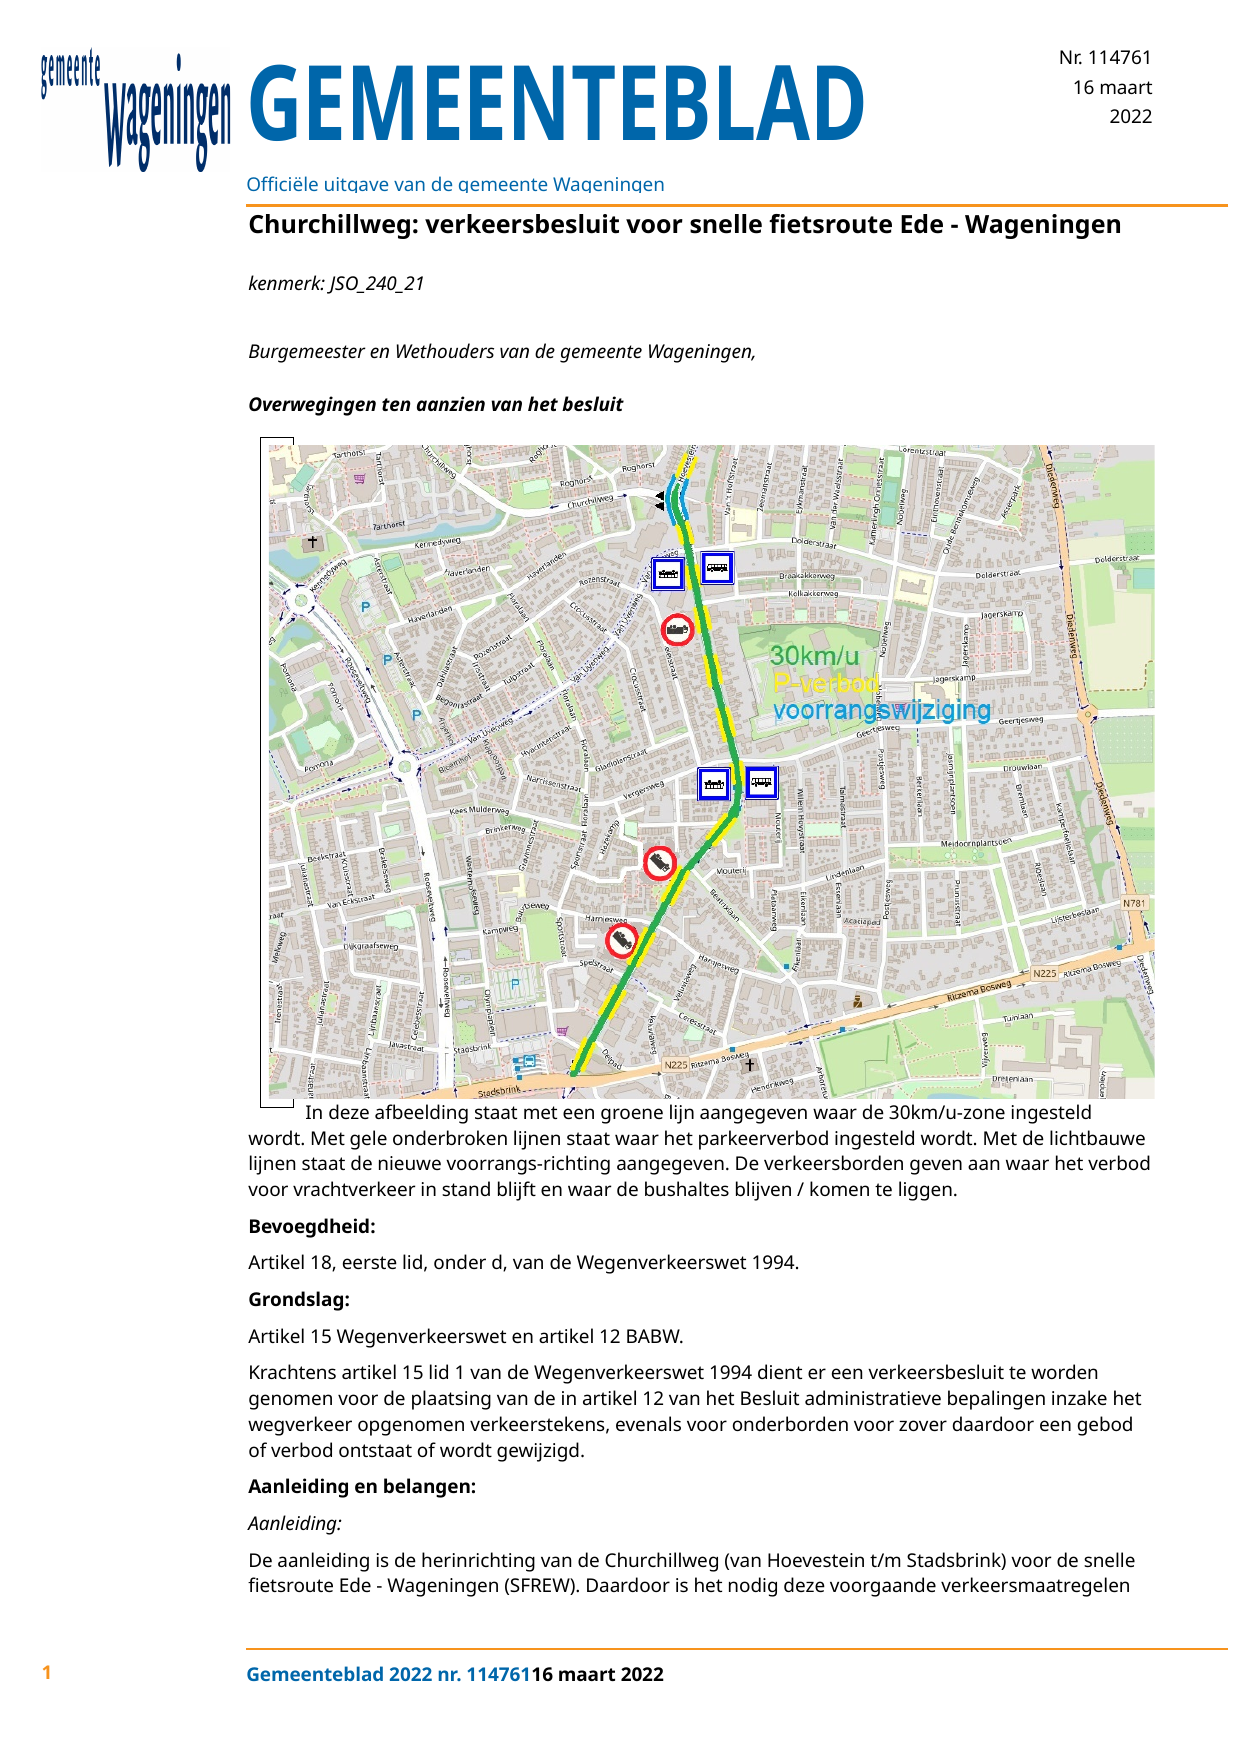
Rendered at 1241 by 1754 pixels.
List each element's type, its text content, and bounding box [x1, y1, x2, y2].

text kenmerk: JSO_240_21 [248, 270, 1152, 296]
text Artikel 15 Wegenverkeerswet en artikel 12 BABW. [248, 1323, 1152, 1349]
text Overwegingen ten aanzien van het besluit [248, 391, 1152, 417]
text Burgemeester en Wethouders van de gemeente Wageningen, [248, 338, 1152, 364]
text Bevoegdheid: [248, 1213, 1152, 1239]
text Aanleiding: [248, 1510, 1152, 1536]
text Krachtens artikel 15 lid 1 van de Wegenverkeerswet 1994 dient er een verkeersbesluit te worden genomen voor de plaatsing van de in artikel 12 van het Besluit administratieve bepalingen inzake het wegverkeer opgenomen verkeerstekens, evenals voor onderborden voor zover daardoor een gebod of verbod ontstaat of wordt gewijzigd. [248, 1359, 1152, 1462]
text De aanleiding is de herinrichting van de Churchillweg (van Hoevestein t/m Stadsbrink) voor de snelle fietsroute Ede - Wageningen (SFREW). Daardoor is het nodig deze voorgaande verkeersmaatregelen [248, 1547, 1152, 1598]
text Grondslag: [248, 1286, 1152, 1312]
text In deze afbeelding staat met een groene lijn aangegeven waar de 30km/u-zone ingesteld wordt. Met gele onderbroken lijnen staat waar het parkeerverbod ingesteld wordt. Met de lichtbauwe lijnen staat de nieuwe voorrangs-richting aangegeven. De verkeersborden geven aan waar het verbod voor vrachtverkeer in stand blijft en waar de bushaltes blijven / komen te liggen. [248, 425, 1152, 1202]
picture [268, 445, 1155, 1099]
text Churchillweg: verkeersbesluit voor snelle fietsroute Ede - Wageningen [248, 207, 1152, 241]
picture [41, 47, 231, 172]
text Artikel 18, eerste lid, onder d, van de Wegenverkeerswet 1994. [248, 1249, 1152, 1275]
text Aanleiding en belangen: [248, 1473, 1152, 1499]
